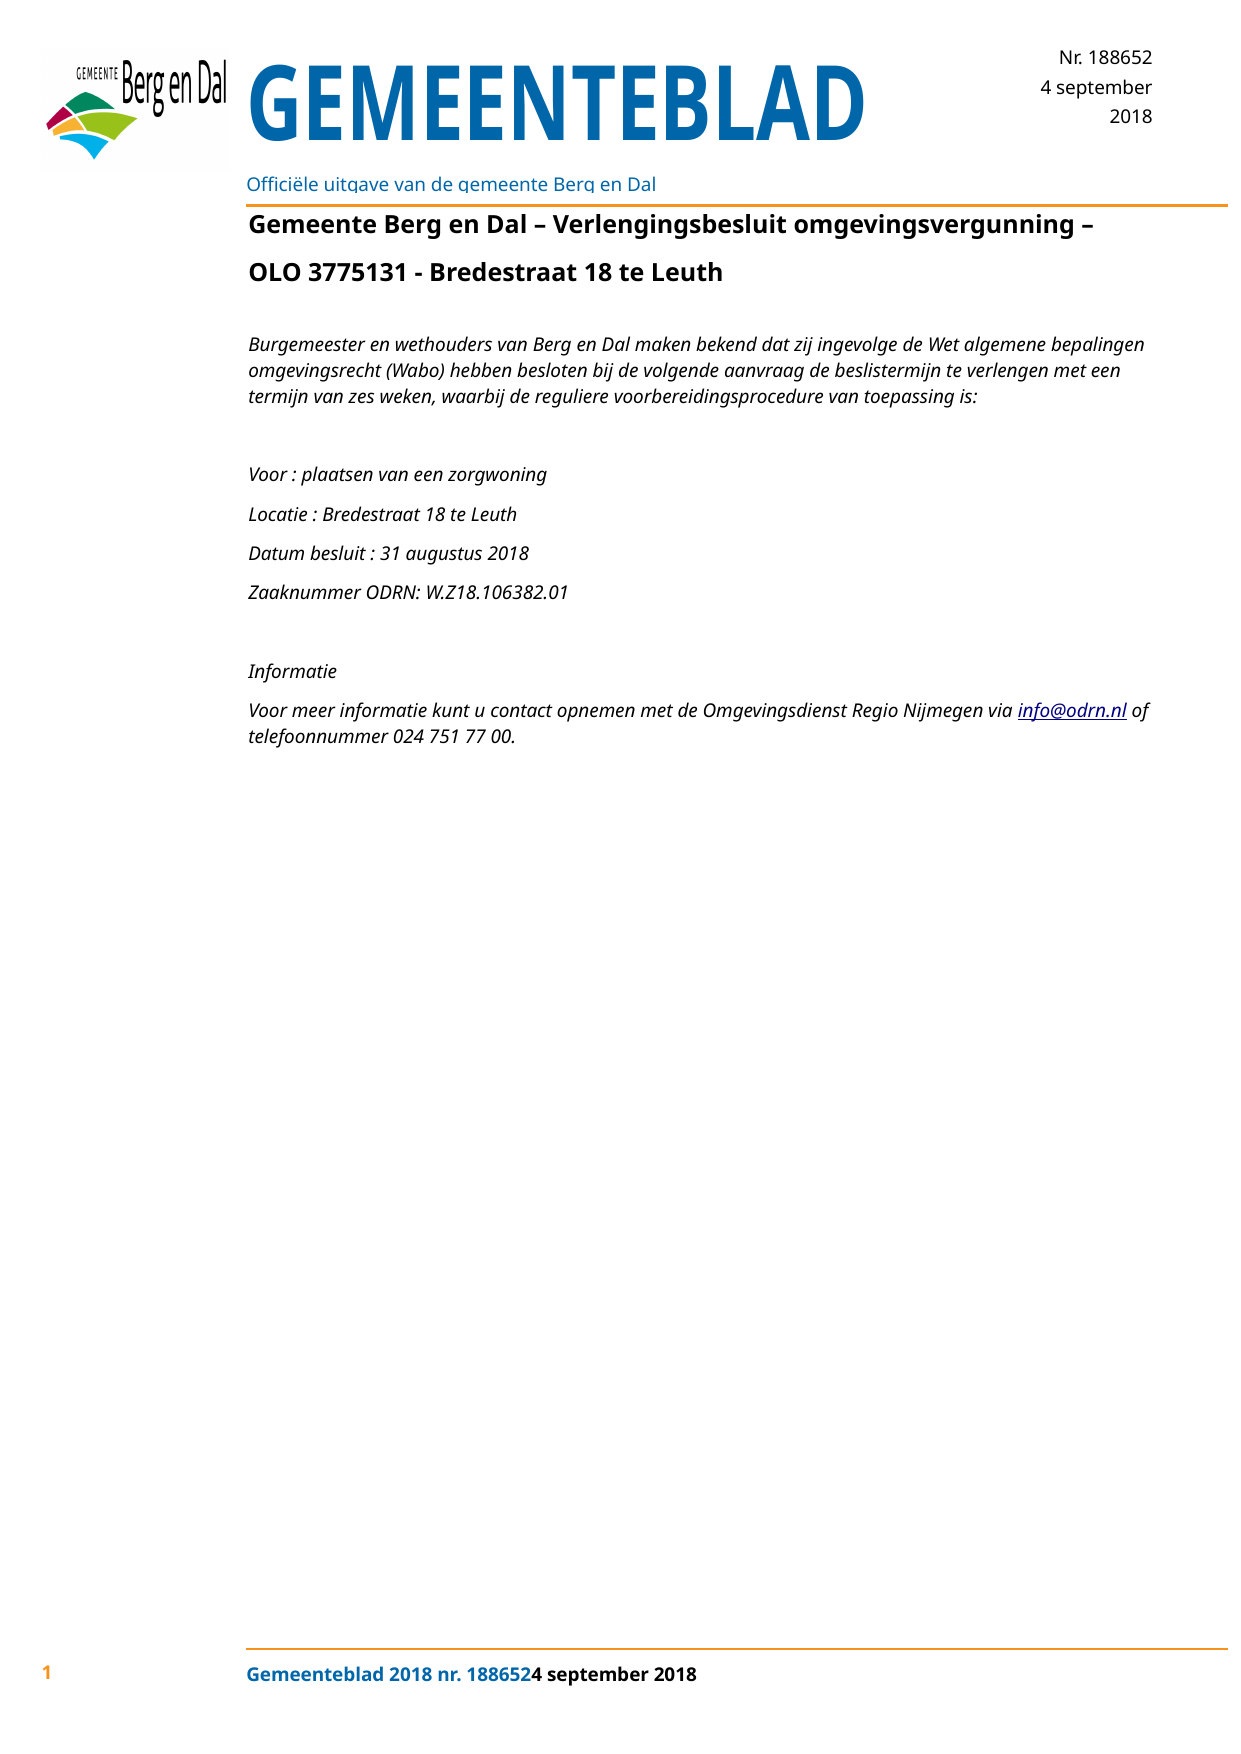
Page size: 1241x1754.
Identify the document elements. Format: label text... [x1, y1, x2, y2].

text Zaaknummer ODRN: W.Z18.106382.01 [248, 579, 1152, 605]
picture [41, 47, 231, 172]
text Locatie : Bredestraat 18 te Leuth [248, 501, 1152, 526]
text Informatie [248, 658, 1152, 683]
text Gemeente Berg en Dal – Verlengingsbesluit omgevingsvergunning – OLO 3775131 - Bredestraat 18 te Leuth [248, 207, 1152, 288]
text Voor meer informatie kunt u contact opnemen met de Omgevingsdienst Regio Nijmegen via info@odrn.nl of telefoonnummer 024 751 77 00. [248, 697, 1152, 748]
text Burgemeester en wethouders van Berg en Dal maken bekend dat zij ingevolge de Wet algemene bepalingen omgevingsrecht (Wabo) hebben besloten bij de volgende aanvraag de beslistermijn te verlengen met een termijn van zes weken, waarbij de reguliere voorbereidingsprocedure van toepassing is: [248, 331, 1152, 409]
text Voor : plaatsen van een zorgwoning [248, 461, 1152, 487]
text Datum besluit : 31 augustus 2018 [248, 540, 1152, 566]
